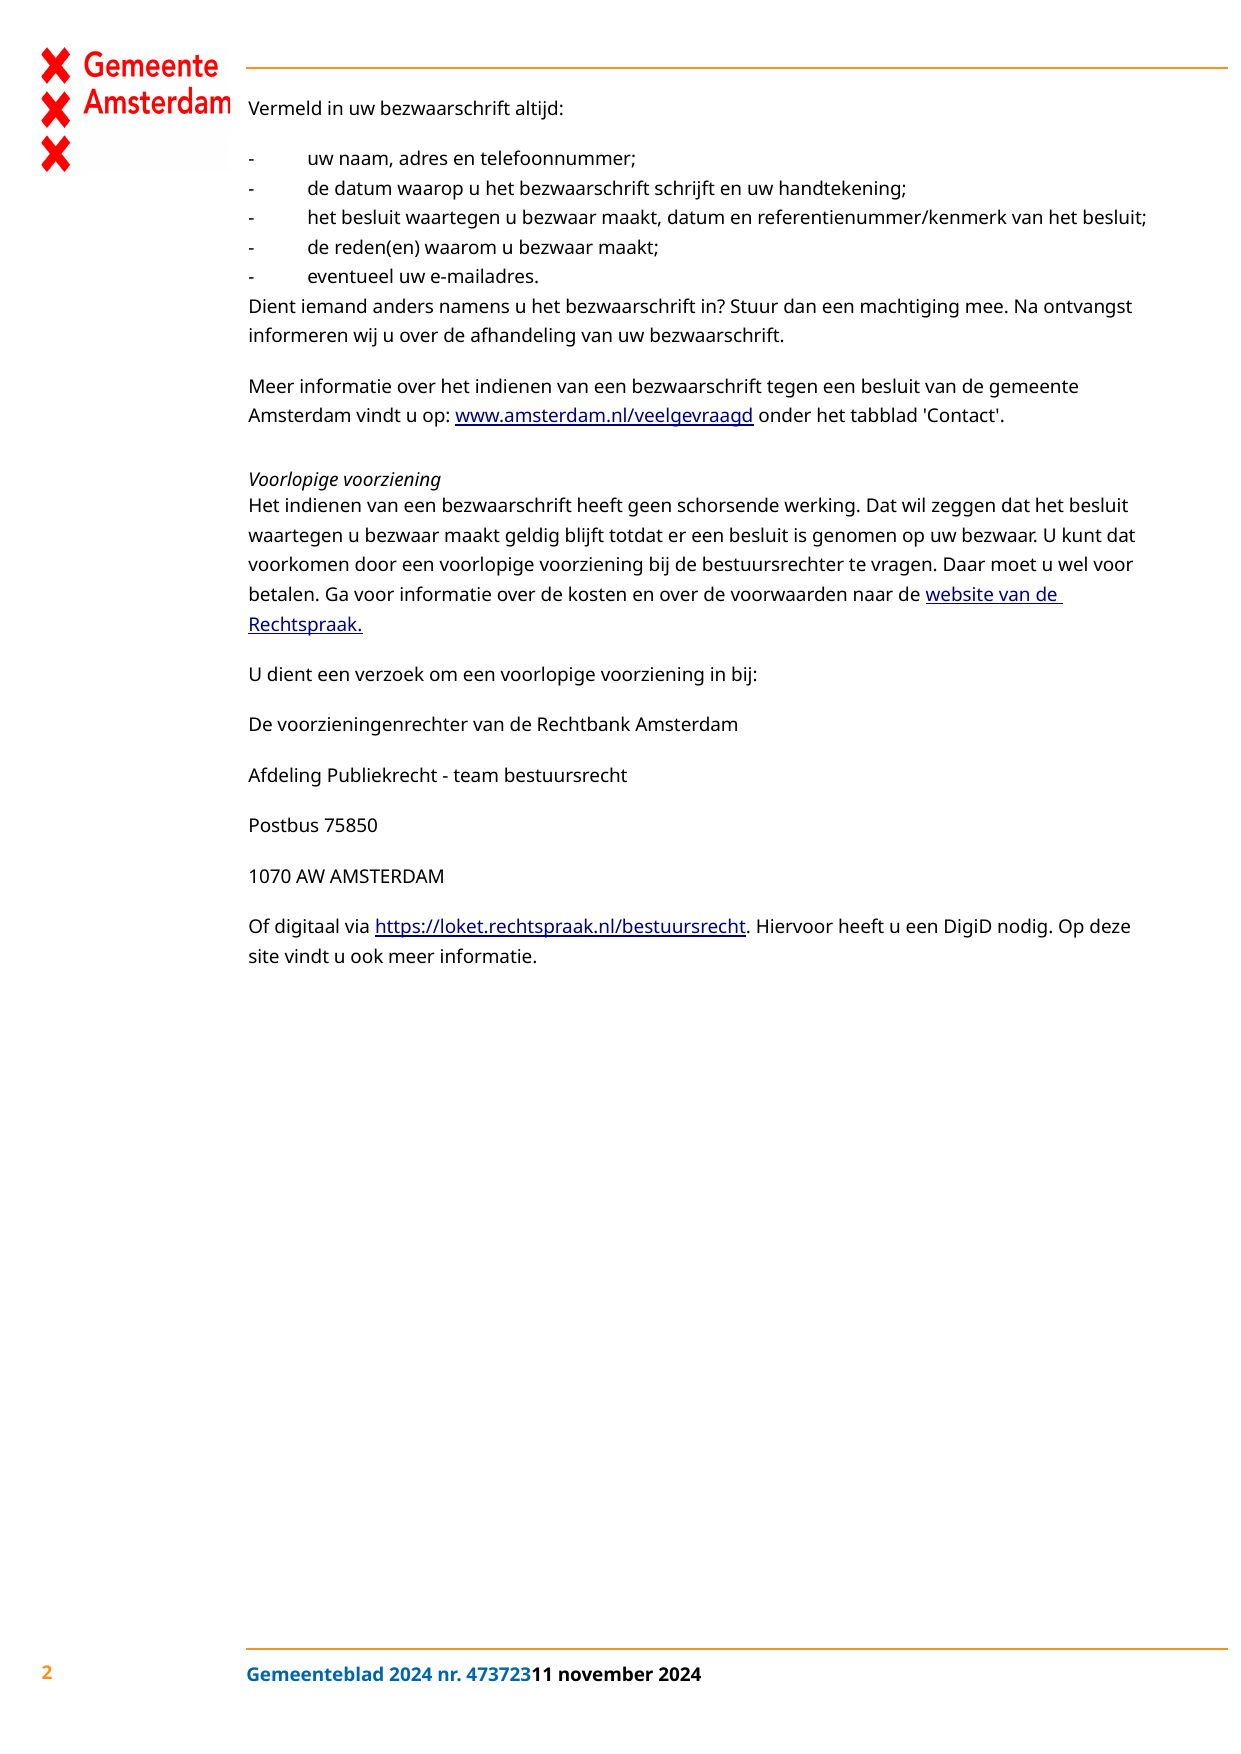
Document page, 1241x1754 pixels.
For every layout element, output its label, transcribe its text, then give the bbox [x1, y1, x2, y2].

text Meer informatie over het indienen van een bezwaarschrift tegen een besluit van de gemeente Amsterdam vindt u op: www.amsterdam.nl/veelgevraagd onder het tabblad 'Contact'. [248, 373, 1152, 428]
text Afdeling Publiekrecht - team bestuursrecht [248, 762, 1152, 788]
text Of digitaal via https://loket.rechtspraak.nl/bestuursrecht. Hiervoor heeft u een DigiD nodig. Op deze site vindt u ook meer informatie. [248, 913, 1152, 968]
list de reden(en) waarom u bezwaar maakt; [248, 234, 1152, 260]
text Vermeld in uw bezwaarschrift altijd: [248, 95, 1152, 121]
text U dient een verzoek om een voorlopige voorziening in bij: [248, 661, 1152, 687]
text Het indienen van een bezwaarschrift heeft geen schorsende werking. Dat wil zeggen dat het besluit waartegen u bezwaar maakt geldig blijft totdat er een besluit is genomen op uw bezwaar. U kunt dat voorkomen door een voorlopige voorziening bij de bestuursrechter te vragen. Daar moet u wel voor betalen. Ga voor informatie over de kosten en over de voorwaarden naar de website van de Rechtspraak. [248, 492, 1152, 636]
text Voorlopige voorziening [248, 467, 1152, 492]
list uw naam, adres en telefoonnummer; [248, 145, 1152, 171]
text 1070 AW AMSTERDAM [248, 863, 1152, 888]
text Dient iemand anders namens u het bezwaarschrift in? Stuur dan een machtiging mee. Na ontvangst informeren wij u over de afhandeling van uw bezwaarschrift. [248, 293, 1152, 348]
list het besluit waartegen u bezwaar maakt, datum en referentienummer/kenmerk van het besluit; [248, 204, 1152, 230]
text De voorzieningenrechter van de Rechtbank Amsterdam [248, 712, 1152, 737]
text Postbus 75850 [248, 812, 1152, 838]
list de datum waarop u het bezwaarschrift schrijft en uw handtekening; [248, 175, 1152, 201]
picture [41, 47, 231, 172]
list eventueel uw e-mailadres. [248, 263, 1152, 289]
